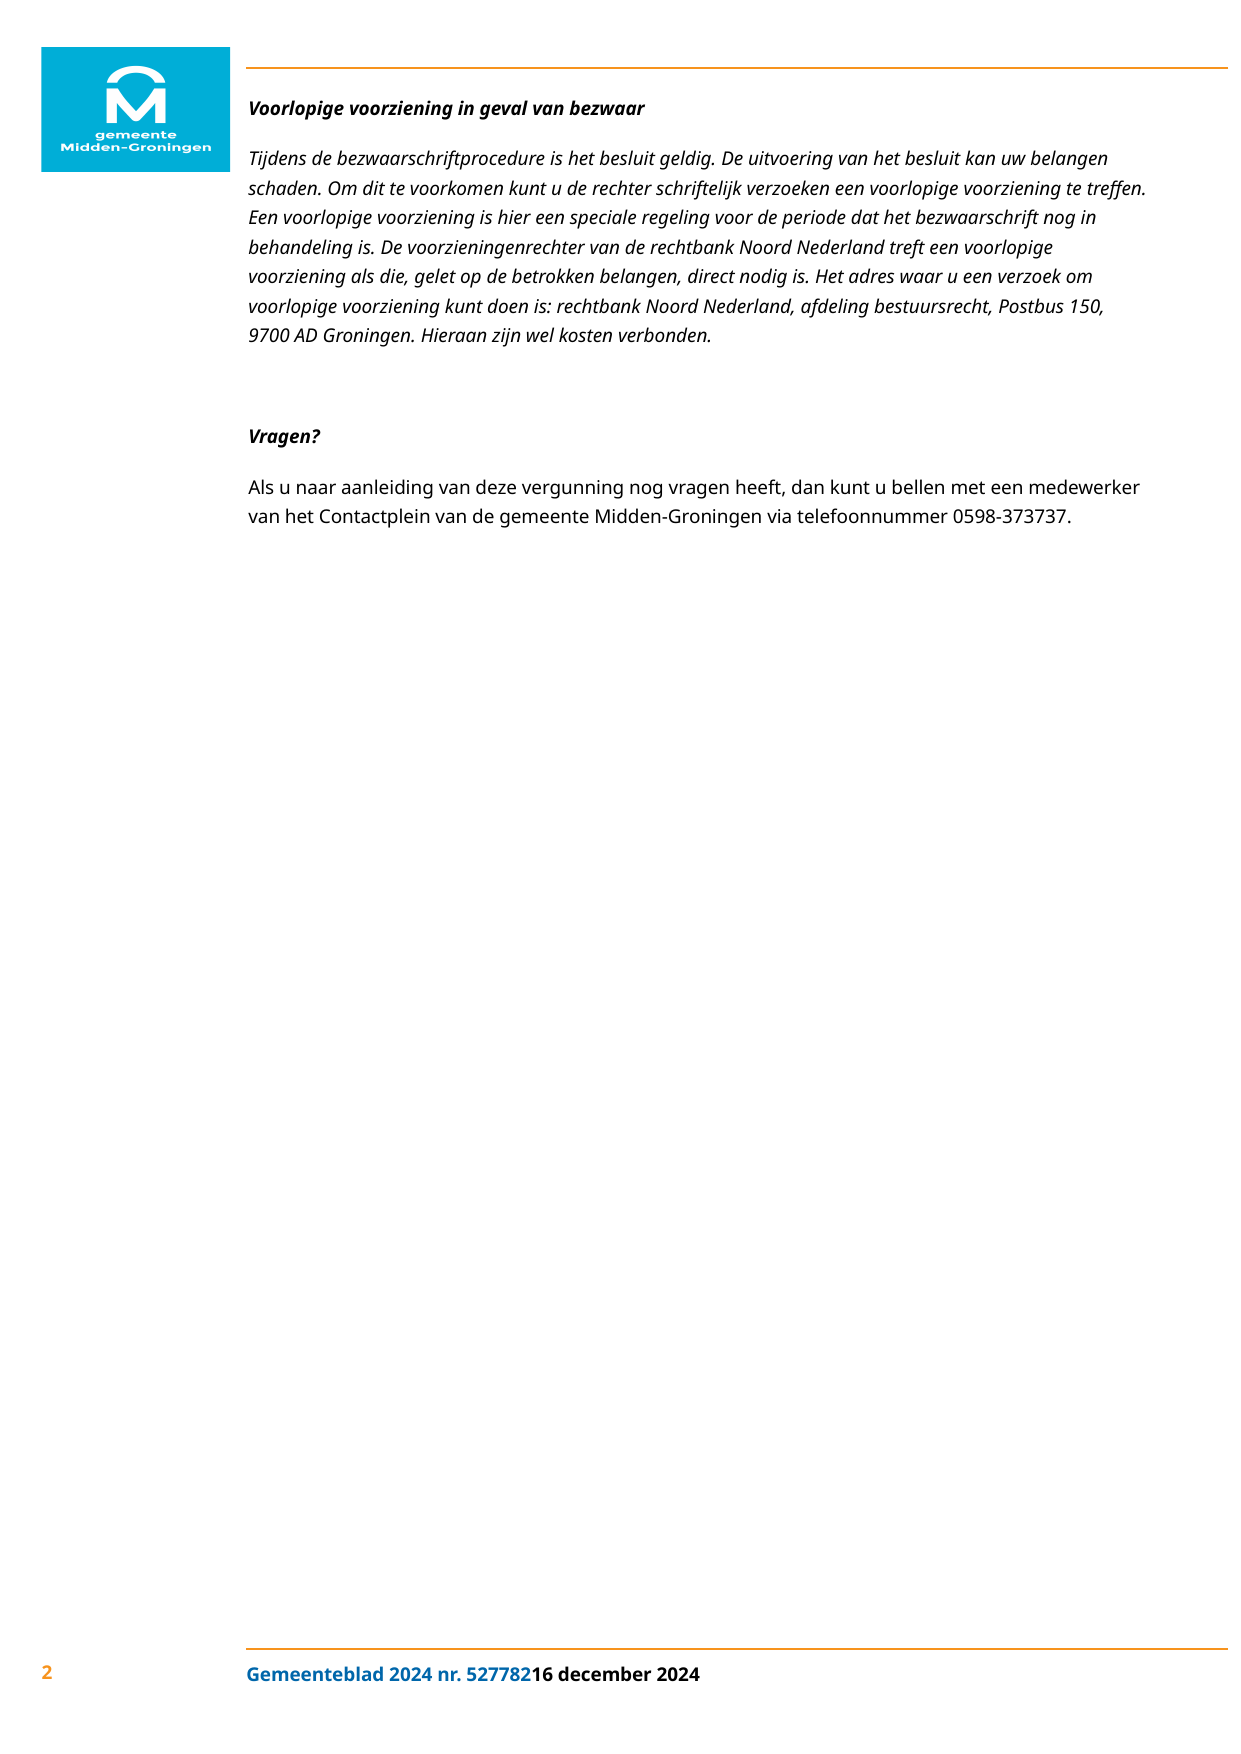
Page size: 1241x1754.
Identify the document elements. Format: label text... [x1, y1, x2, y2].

picture [108, 66, 164, 82]
picture [107, 89, 165, 122]
picture [184, 146, 190, 153]
text Vragen? [248, 423, 1152, 449]
text Tijdens de bezwaarschriftprocedure is het besluit geldig. De uitvoering van het besluit kan uw belangen schaden. Om dit te voorkomen kunt u de rechter schriftelijk verzoeken een voorlopige voorziening te treffen. Een voorlopige voorziening is hier een speciale regeling voor de periode dat het bezwaarschrift nog in behandeling is. De voorzieningenrechter van de rechtbank Noord Nederland treft een voorlopige voorziening als die, gelet op de betrokken belangen, direct nodig is. Het adres waar u een verzoek om voorlopige voorziening kunt doen is: rechtbank Noord Nederland, afdeling bestuursrecht, Postbus 150, 9700 AD Groningen. Hieraan zijn wel kosten verbonden. [248, 145, 1152, 348]
text Voorlopige voorziening in geval van bezwaar [248, 95, 1152, 121]
text Als u naar aanleiding van deze vergunning nog vragen heeft, dan kunt u bellen met een medewerker van het Contactplein van de gemeente Midden-Groningen via telefoonnummer 0598-373737. [248, 474, 1152, 529]
